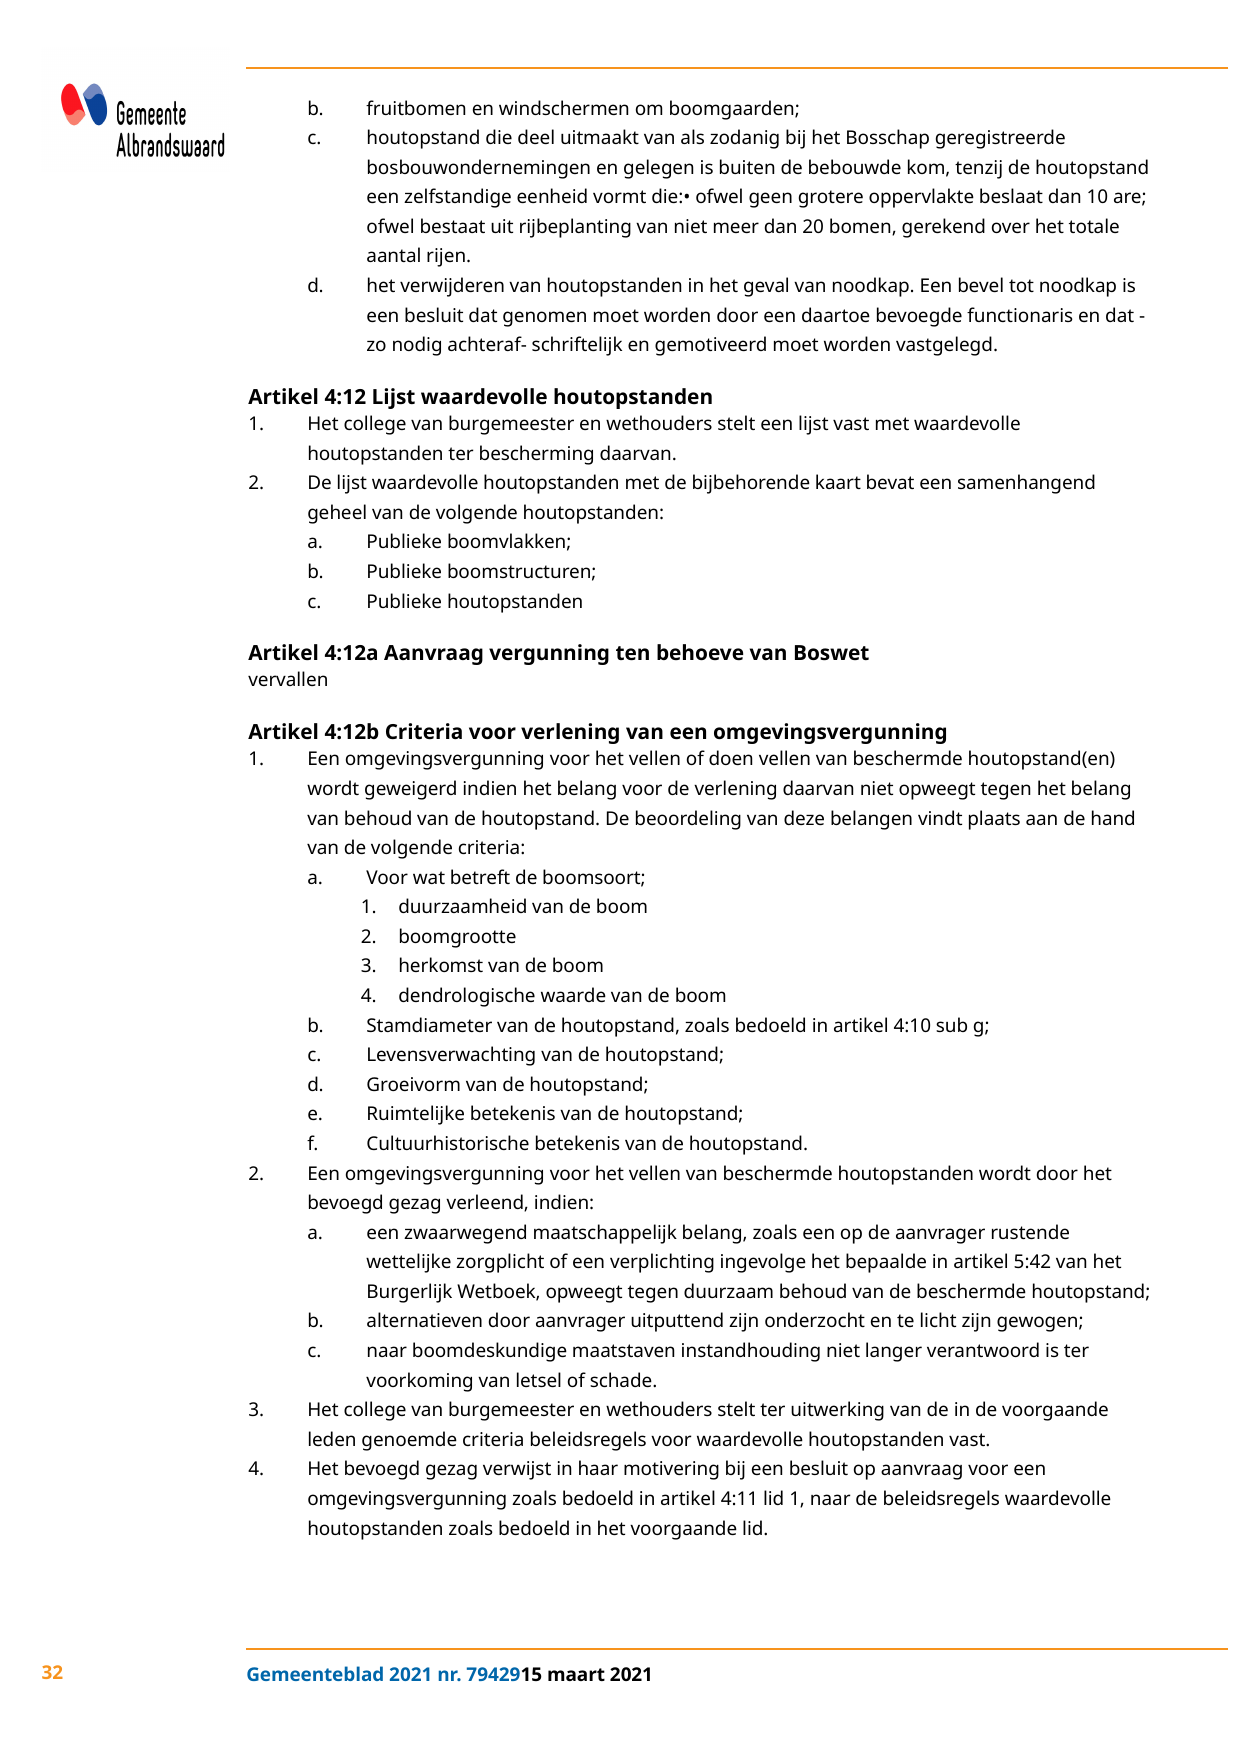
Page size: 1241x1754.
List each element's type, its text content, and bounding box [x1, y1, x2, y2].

text vervallen [248, 667, 1152, 692]
list De lijst waardevolle houtopstanden met de bijbehorende kaart bevat een samenhangend geheel van de volgende houtopstanden: [248, 469, 1152, 525]
list Het college van burgemeester en wethouders stelt een lijst vast met waardevolle houtopstanden ter bescherming daarvan. [248, 410, 1152, 466]
list een zwaarwegend maatschappelijk belang, zoals een op de aanvrager rustende wettelijke zorgplicht of een verplichting ingevolge het bepaalde in artikel 5:42 van het Burgerlijk Wetboek, opweegt tegen duurzaam behoud van de beschermde houtopstand; [307, 1219, 1152, 1304]
list het verwijderen van houtopstanden in het geval van noodkap. Een bevel tot noodkap is een besluit dat genomen moet worden door een daartoe bevoegde functionaris en dat -zo nodig achteraf- schriftelijk en gemotiveerd moet worden vastgelegd. [307, 272, 1152, 357]
list Een omgevingsvergunning voor het vellen van beschermde houtopstanden wordt door het bevoegd gezag verleend, indien: [248, 1160, 1152, 1215]
list Het college van burgemeester en wethouders stelt ter uitwerking van de in de voorgaande leden genoemde criteria beleidsregels voor waardevolle houtopstanden vast. [248, 1396, 1152, 1452]
list Publieke boomstructuren; [307, 558, 1152, 584]
list Het bevoegd gezag verwijst in haar motivering bij een besluit op aanvraag voor een omgevingsvergunning zoals bedoeld in artikel 4:11 lid 1, naar de beleidsregels waardevolle houtopstanden zoals bedoeld in het voorgaande lid. [248, 1456, 1152, 1540]
list Een omgevingsvergunning voor het vellen of doen vellen van beschermde houtopstand(en) wordt geweigerd indien het belang voor de verlening daarvan niet opweegt tegen het belang van behoud van de houtopstand. De beoordeling van deze belangen vindt plaats aan de hand van de volgende criteria: [248, 746, 1152, 860]
list naar boomdeskundige maatstaven instandhouding niet langer verantwoord is ter voorkoming van letsel of schade. [307, 1337, 1152, 1392]
list Stamdiameter van de houtopstand, zoals bedoeld in artikel 4:10 sub g; [307, 1012, 1152, 1037]
list boomgrootte [361, 923, 1152, 949]
list Cultuurhistorische betekenis van de houtopstand. [307, 1130, 1152, 1156]
text Artikel 4:12 Lijst waardevolle houtopstanden [248, 382, 1152, 410]
list Publieke boomvlakken; [307, 529, 1152, 554]
list Publieke houtopstanden [307, 588, 1152, 613]
text Artikel 4:12a Aanvraag vergunning ten behoeve van Boswet [248, 638, 1152, 667]
list fruitbomen en windschermen om boomgaarden; [307, 95, 1152, 121]
list alternatieven door aanvrager uitputtend zijn onderzocht en te licht zijn gewogen; [307, 1308, 1152, 1333]
picture [41, 47, 231, 172]
text Artikel 4:12b Criteria voor verlening van een omgevingsvergunning [248, 717, 1152, 746]
list Voor wat betreft de boomsoort; [307, 864, 1152, 889]
list duurzaamheid van de boom [361, 893, 1152, 919]
list houtopstand die deel uitmaakt van als zodanig bij het Bosschap geregistreerde bosbouwondernemingen en gelegen is buiten de bebouwde kom, tenzij de houtopstand een zelfstandige eenheid vormt die:• ofwel geen grotere oppervlakte beslaat dan 10 are; ofwel bestaat uit rijbeplanting van niet meer dan 20 bomen, gerekend over het totale aantal rijen. [307, 124, 1152, 268]
list Ruimtelijke betekenis van de houtopstand; [307, 1101, 1152, 1126]
list Levensverwachting van de houtopstand; [307, 1041, 1152, 1067]
list herkomst van de boom [361, 953, 1152, 978]
list Groeivorm van de houtopstand; [307, 1071, 1152, 1097]
list dendrologische waarde van de boom [361, 982, 1152, 1008]
